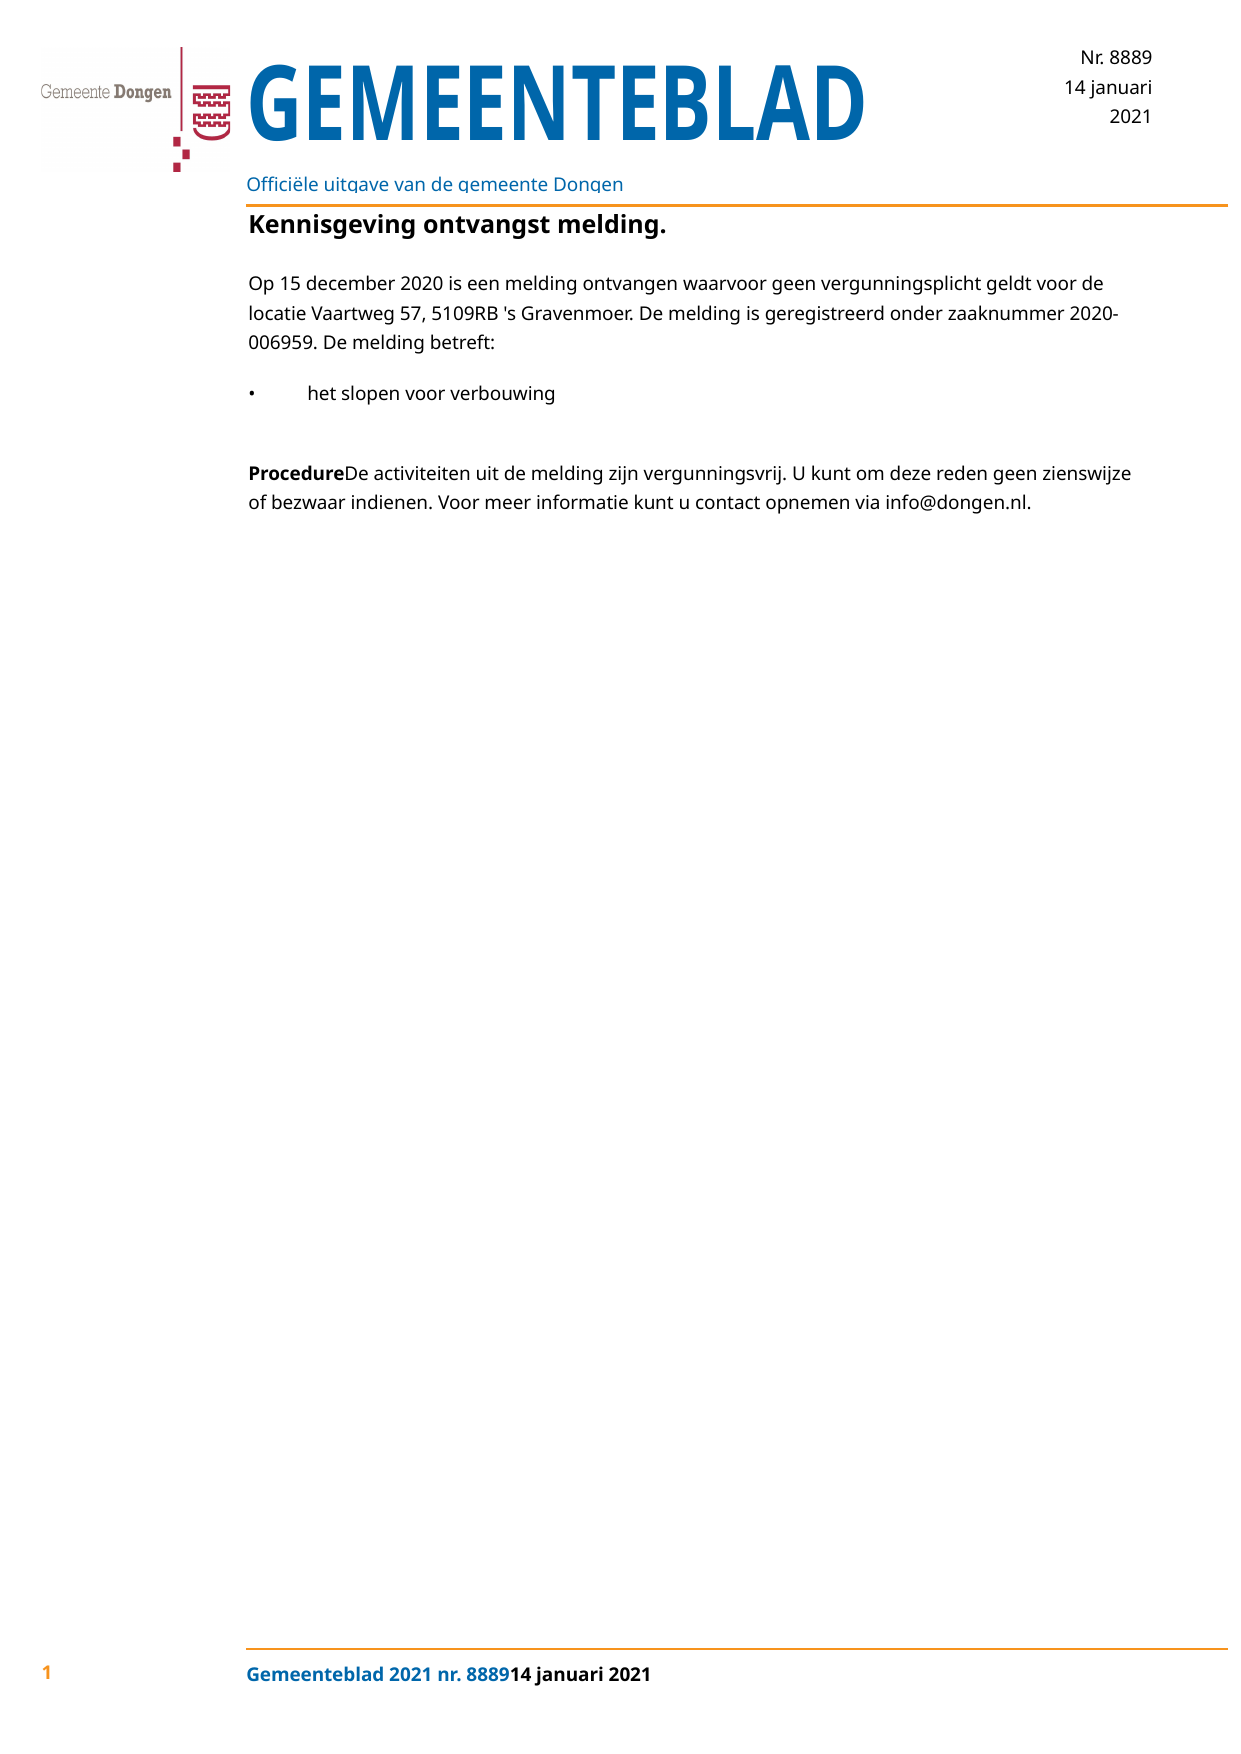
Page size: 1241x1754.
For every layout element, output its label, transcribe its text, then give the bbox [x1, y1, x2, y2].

text Op 15 december 2020 is een melding ontvangen waarvoor geen vergunningsplicht geldt voor de locatie Vaartweg 57, 5109RB 's Gravenmoer. De melding is geregistreerd onder zaaknummer 2020-006959. De melding betreft: [248, 270, 1152, 355]
list het slopen voor verbouwing [248, 380, 1152, 406]
text ProcedureDe activiteiten uit de melding zijn vergunningsvrij. U kunt om deze reden geen zienswijze of bezwaar indienen. Voor meer informatie kunt u contact opnemen via info@dongen.nl. [248, 460, 1152, 515]
picture [41, 47, 231, 172]
text Kennisgeving ontvangst melding. [248, 207, 1152, 241]
